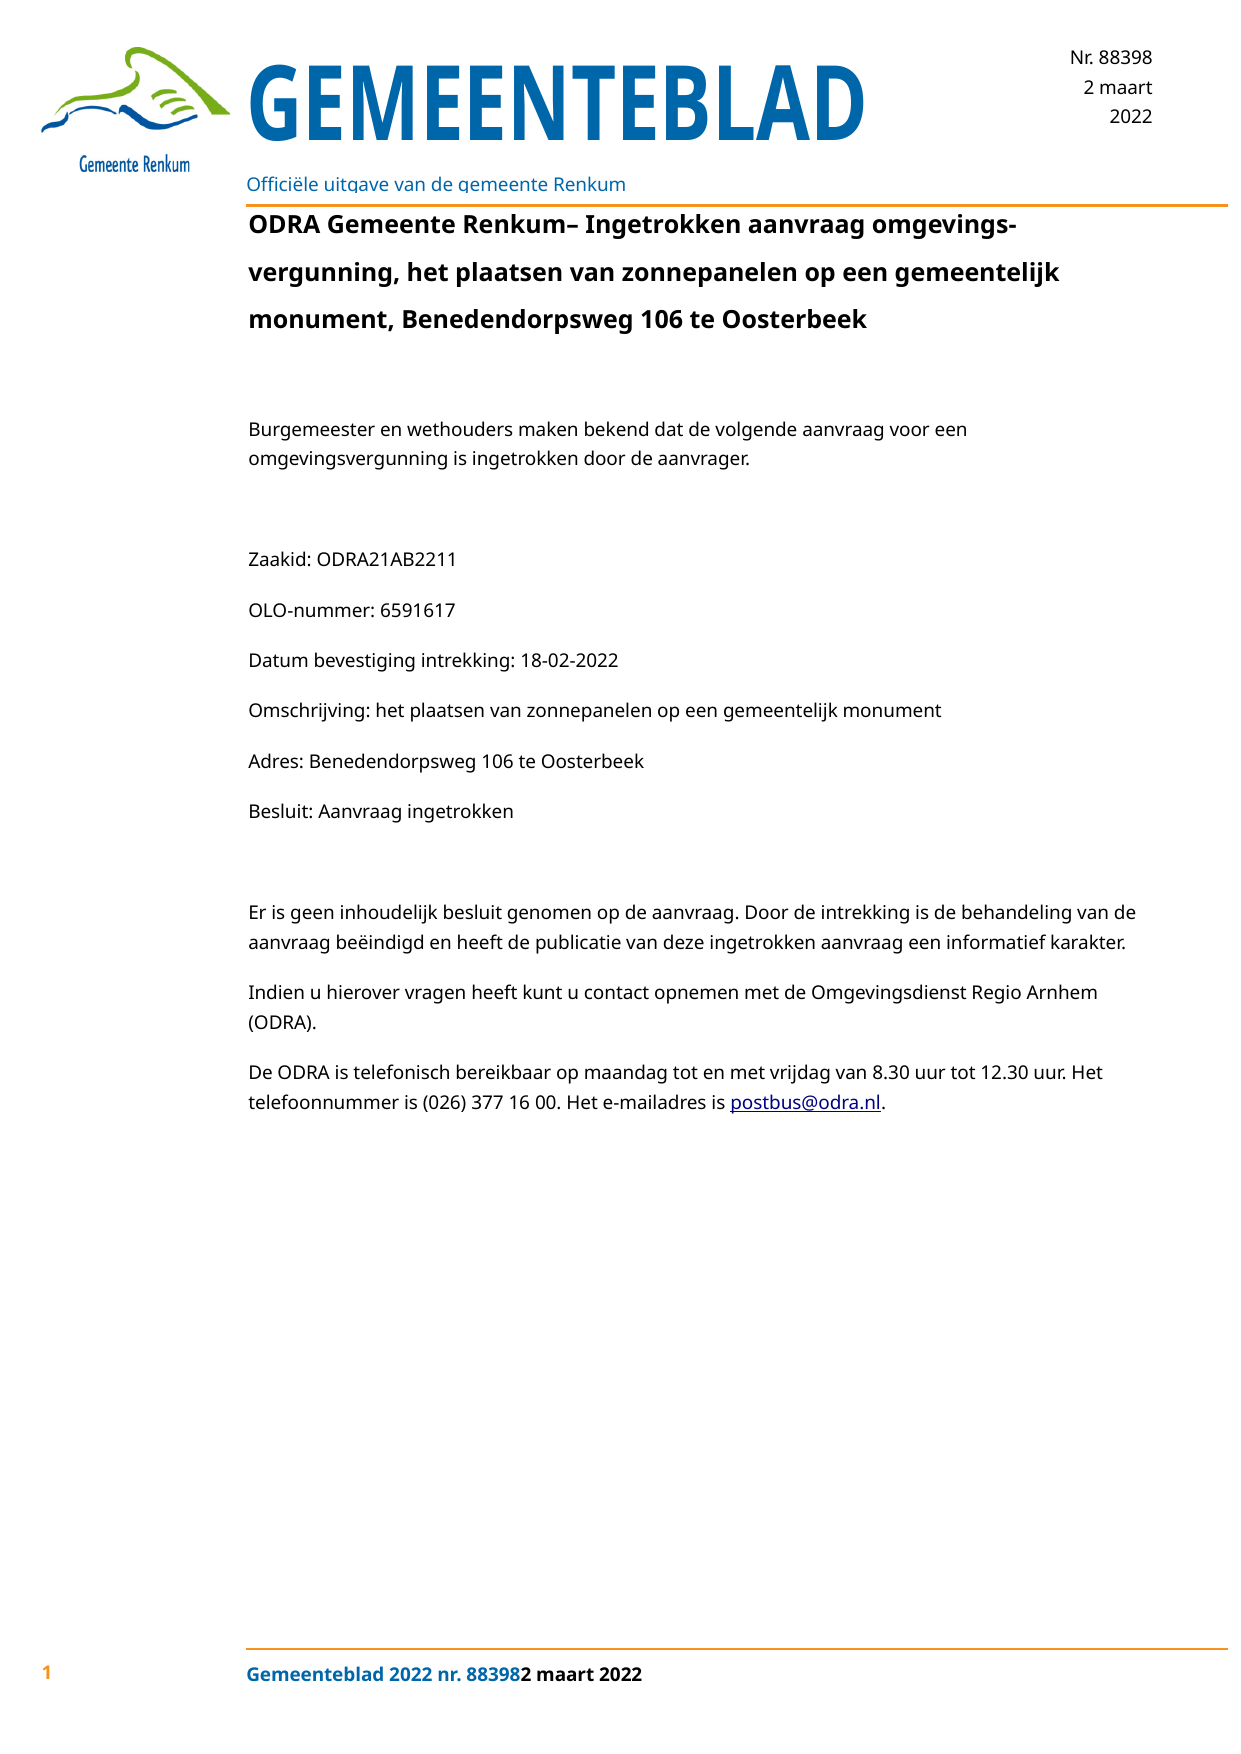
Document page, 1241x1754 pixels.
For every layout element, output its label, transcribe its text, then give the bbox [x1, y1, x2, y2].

text Datum bevestiging intrekking: 18-02-2022 [248, 647, 1152, 673]
text Besluit: Aanvraag ingetrokken [248, 798, 1152, 824]
text ODRA Gemeente Renkum– Ingetrokken aanvraag omgevings-vergunning, het plaatsen van zonnepanelen op een gemeentelijk monument, Benedendorpsweg 106 te Oosterbeek [248, 207, 1152, 336]
text Burgemeester en wethouders maken bekend dat de volgende aanvraag voor een omgevingsvergunning is ingetrokken door de aanvrager. [248, 416, 1152, 471]
text OLO-nummer: 6591617 [248, 597, 1152, 622]
text Omschrijving: het plaatsen van zonnepanelen op een gemeentelijk monument [248, 698, 1152, 723]
text Indien u hierover vragen heeft kunt u contact opnemen met de Omgevingsdienst Regio Arnhem (ODRA). [248, 979, 1152, 1034]
picture [41, 47, 231, 172]
text Adres: Benedendorpsweg 106 te Oosterbeek [248, 748, 1152, 774]
text Er is geen inhoudelijk besluit genomen op de aanvraag. Door de intrekking is de behandeling van de aanvraag beëindigd en heeft de publicatie van deze ingetrokken aanvraag een informatief karakter. [248, 899, 1152, 954]
text De ODRA is telefonisch bereikbaar op maandag tot en met vrijdag van 8.30 uur tot 12.30 uur. Het telefoonnummer is (026) 377 16 00. Het e-mailadres is postbus@odra.nl. [248, 1059, 1152, 1114]
text Zaakid: ODRA21AB2211 [248, 546, 1152, 572]
